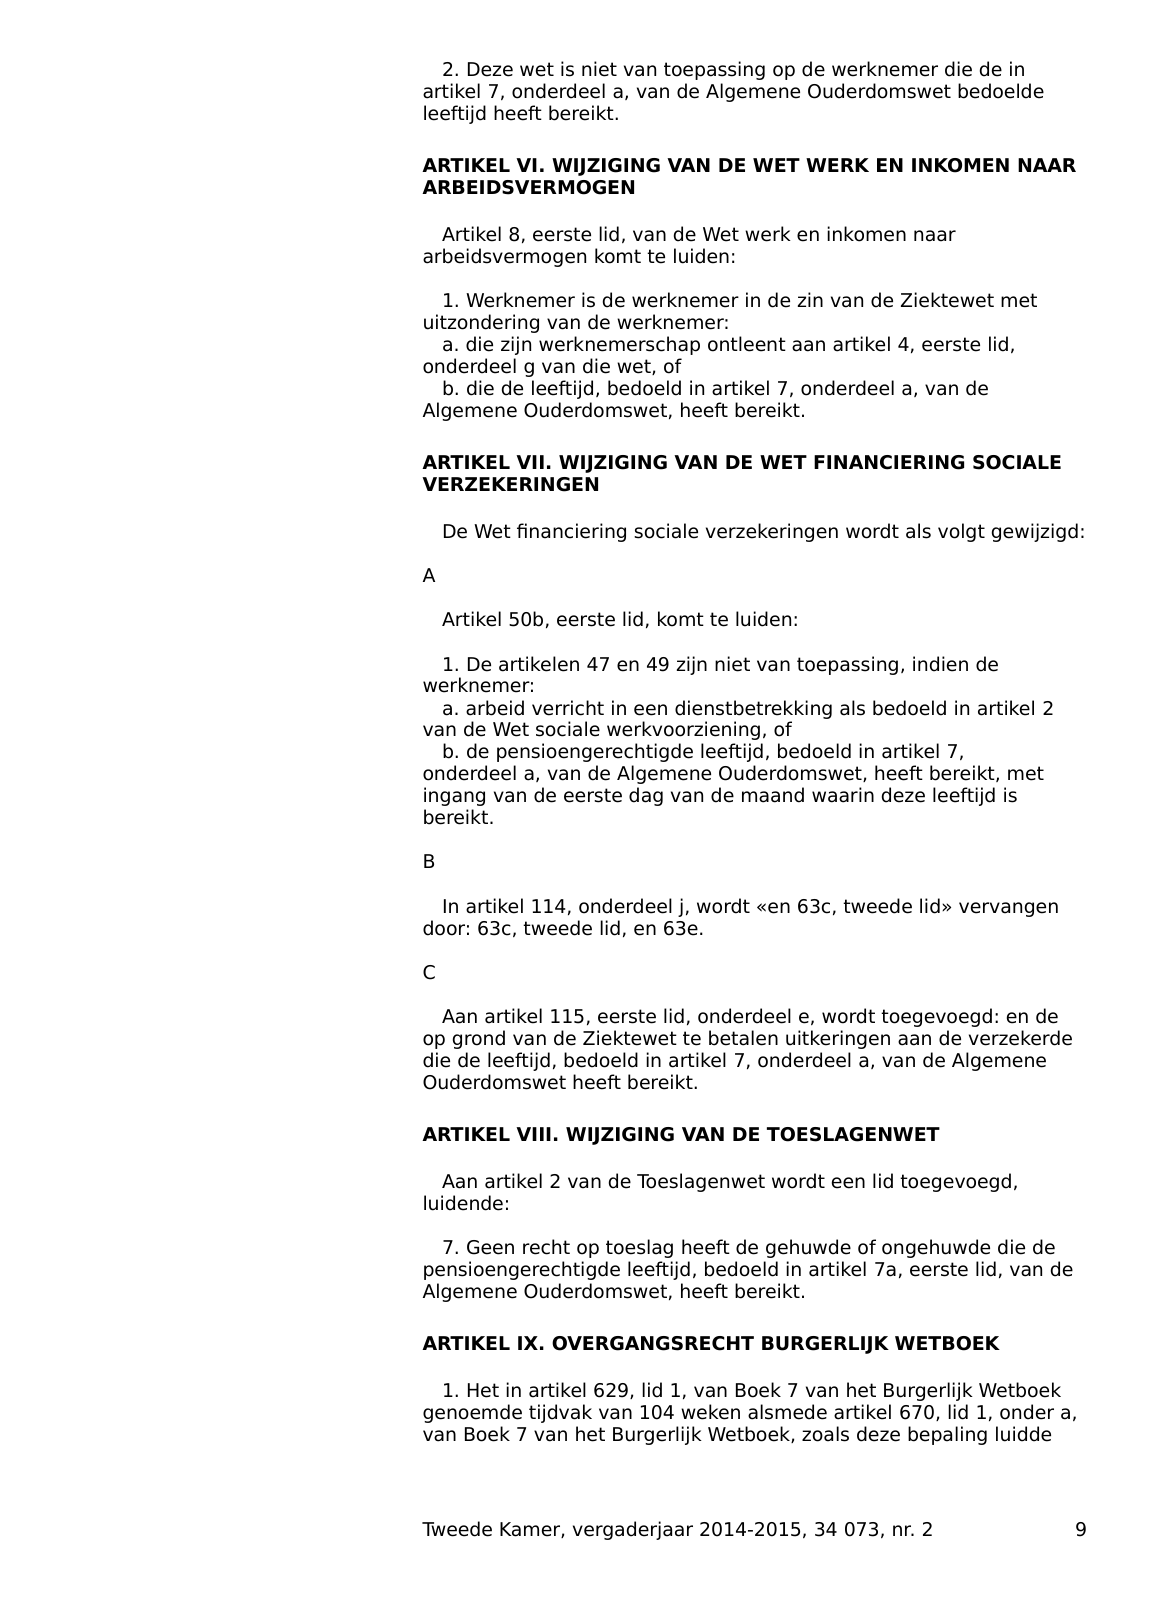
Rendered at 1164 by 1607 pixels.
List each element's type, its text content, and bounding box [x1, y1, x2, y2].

text Artikel 8, eerste lid, van de Wet werk en inkomen naar arbeidsvermogen komt te luiden: [422, 224, 1087, 268]
text B [422, 851, 1087, 873]
text b. die de leeftijd, bedoeld in artikel 7, onderdeel a, van de Algemene Ouderdomswet, heeft bereikt. [422, 378, 1087, 422]
text Aan artikel 2 van de Toeslagenwet wordt een lid toegevoegd, luidende: [422, 1171, 1087, 1215]
subtitle ARTIKEL VII. WIJZIGING VAN DE WET FINANCIERING SOCIALE VERZEKERINGEN [422, 452, 1087, 496]
text Aan artikel 115, eerste lid, onderdeel e, wordt toegevoegd: en de op grond van de Ziektewet te betalen uitkeringen aan de verzekerde die de leeftijd, bedoeld in artikel 7, onderdeel a, van de Algemene Ouderdomswet heeft bereikt. [422, 1006, 1087, 1094]
text 7. Geen recht op toeslag heeft de gehuwde of ongehuwde die de pensioengerechtigde leeftijd, bedoeld in artikel 7a, eerste lid, van de Algemene Ouderdomswet, heeft bereikt. [422, 1237, 1087, 1303]
text De Wet financiering sociale verzekeringen wordt als volgt gewijzigd: [422, 521, 1087, 543]
text A [422, 565, 1087, 587]
text C [422, 962, 1087, 984]
subtitle ARTIKEL VIII. WIJZIGING VAN DE TOESLAGENWET [422, 1124, 1087, 1146]
text a. die zijn werknemerschap ontleent aan artikel 4, eerste lid, onderdeel g van die wet, of [422, 334, 1087, 378]
text a. arbeid verricht in een dienstbetrekking als bedoeld in artikel 2 van de Wet sociale werkvoorziening, of [422, 697, 1087, 741]
text Artikel 50b, eerste lid, komt te luiden: [422, 609, 1087, 631]
text b. de pensioengerechtigde leeftijd, bedoeld in artikel 7, onderdeel a, van de Algemene Ouderdomswet, heeft bereikt, met ingang van de eerste dag van de maand waarin deze leeftijd is bereikt. [422, 741, 1087, 829]
text 2. Deze wet is niet van toepassing op de werknemer die de in artikel 7, onderdeel a, van de Algemene Ouderdomswet bedoelde leeftijd heeft bereikt. [422, 59, 1087, 125]
subtitle ARTIKEL IX. OVERGANGSRECHT BURGERLIJK WETBOEK [422, 1333, 1087, 1355]
text 1. Werknemer is de werknemer in de zin van de Ziektewet met uitzondering van de werknemer: [422, 290, 1087, 334]
subtitle ARTIKEL VI. WIJZIGING VAN DE WET WERK EN INKOMEN NAAR ARBEIDSVERMOGEN [422, 155, 1087, 199]
text 1. De artikelen 47 en 49 zijn niet van toepassing, indien de werknemer: [422, 653, 1087, 697]
text In artikel 114, onderdeel j, wordt «en 63c, tweede lid» vervangen door: 63c, tweede lid, en 63e. [422, 896, 1087, 939]
text 1. Het in artikel 629, lid 1, van Boek 7 van het Burgerlijk Wetboek genoemde tijdvak van 104 weken alsmede artikel 670, lid 1, onder a, van Boek 7 van het Burgerlijk Wetboek, zoals deze bepaling luidde [422, 1380, 1087, 1446]
